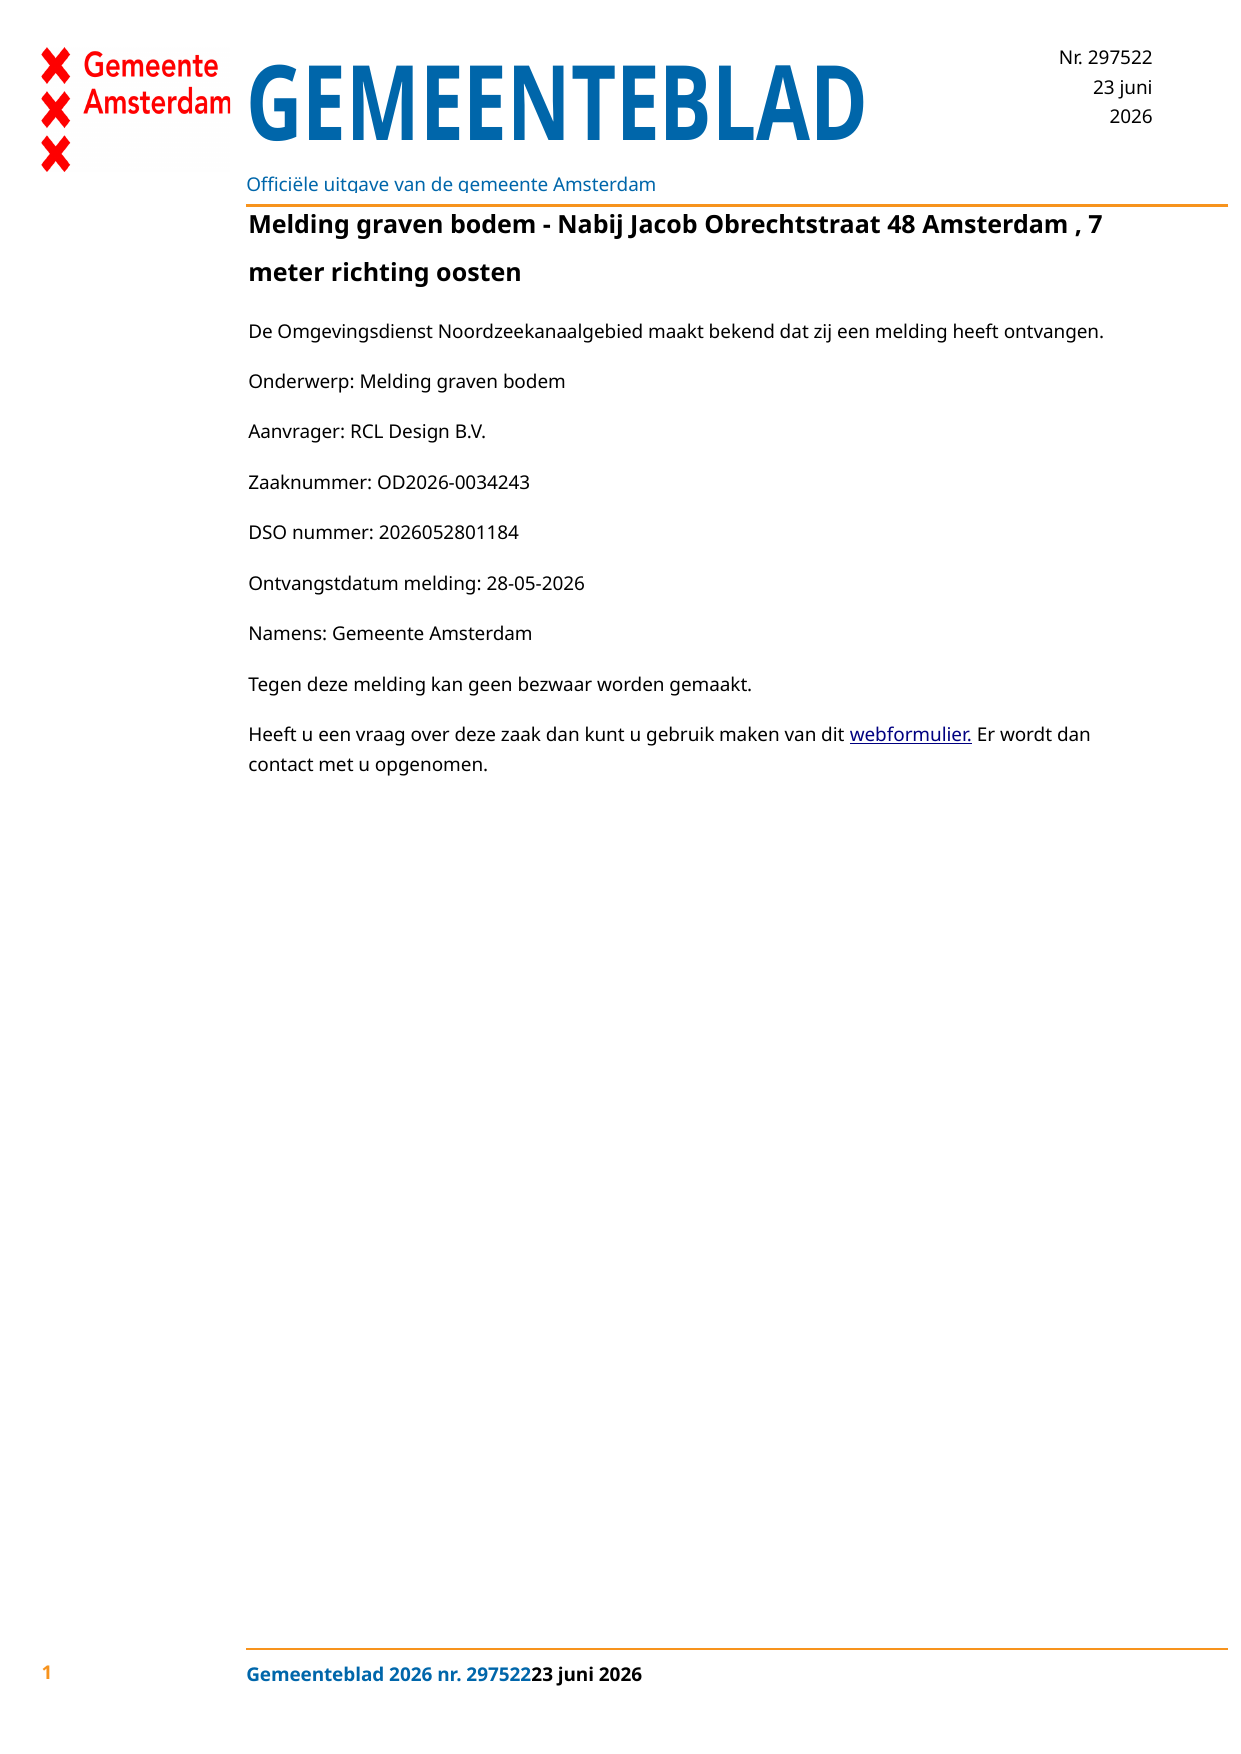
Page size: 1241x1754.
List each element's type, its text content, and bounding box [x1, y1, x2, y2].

text Aanvrager: RCL Design B.V. [248, 419, 1152, 444]
text Ontvangstdatum melding: 28-05-2026 [248, 570, 1152, 596]
text Zaaknummer: OD2026-0034243 [248, 469, 1152, 495]
text Onderwerp: Melding graven bodem [248, 368, 1152, 394]
text De Omgevingsdienst Noordzeekanaalgebied maakt bekend dat zij een melding heeft ontvangen. [248, 318, 1152, 344]
text Namens: Gemeente Amsterdam [248, 620, 1152, 646]
text Melding graven bodem - Nabij Jacob Obrechtstraat 48 Amsterdam , 7 meter richting oosten [248, 207, 1152, 288]
text Tegen deze melding kan geen bezwaar worden gemaakt. [248, 671, 1152, 697]
text DSO nummer: 2026052801184 [248, 519, 1152, 545]
picture [41, 47, 231, 172]
text Heeft u een vraag over deze zaak dan kunt u gebruik maken van dit webformulier. Er wordt dan contact met u opgenomen. [248, 721, 1152, 777]
